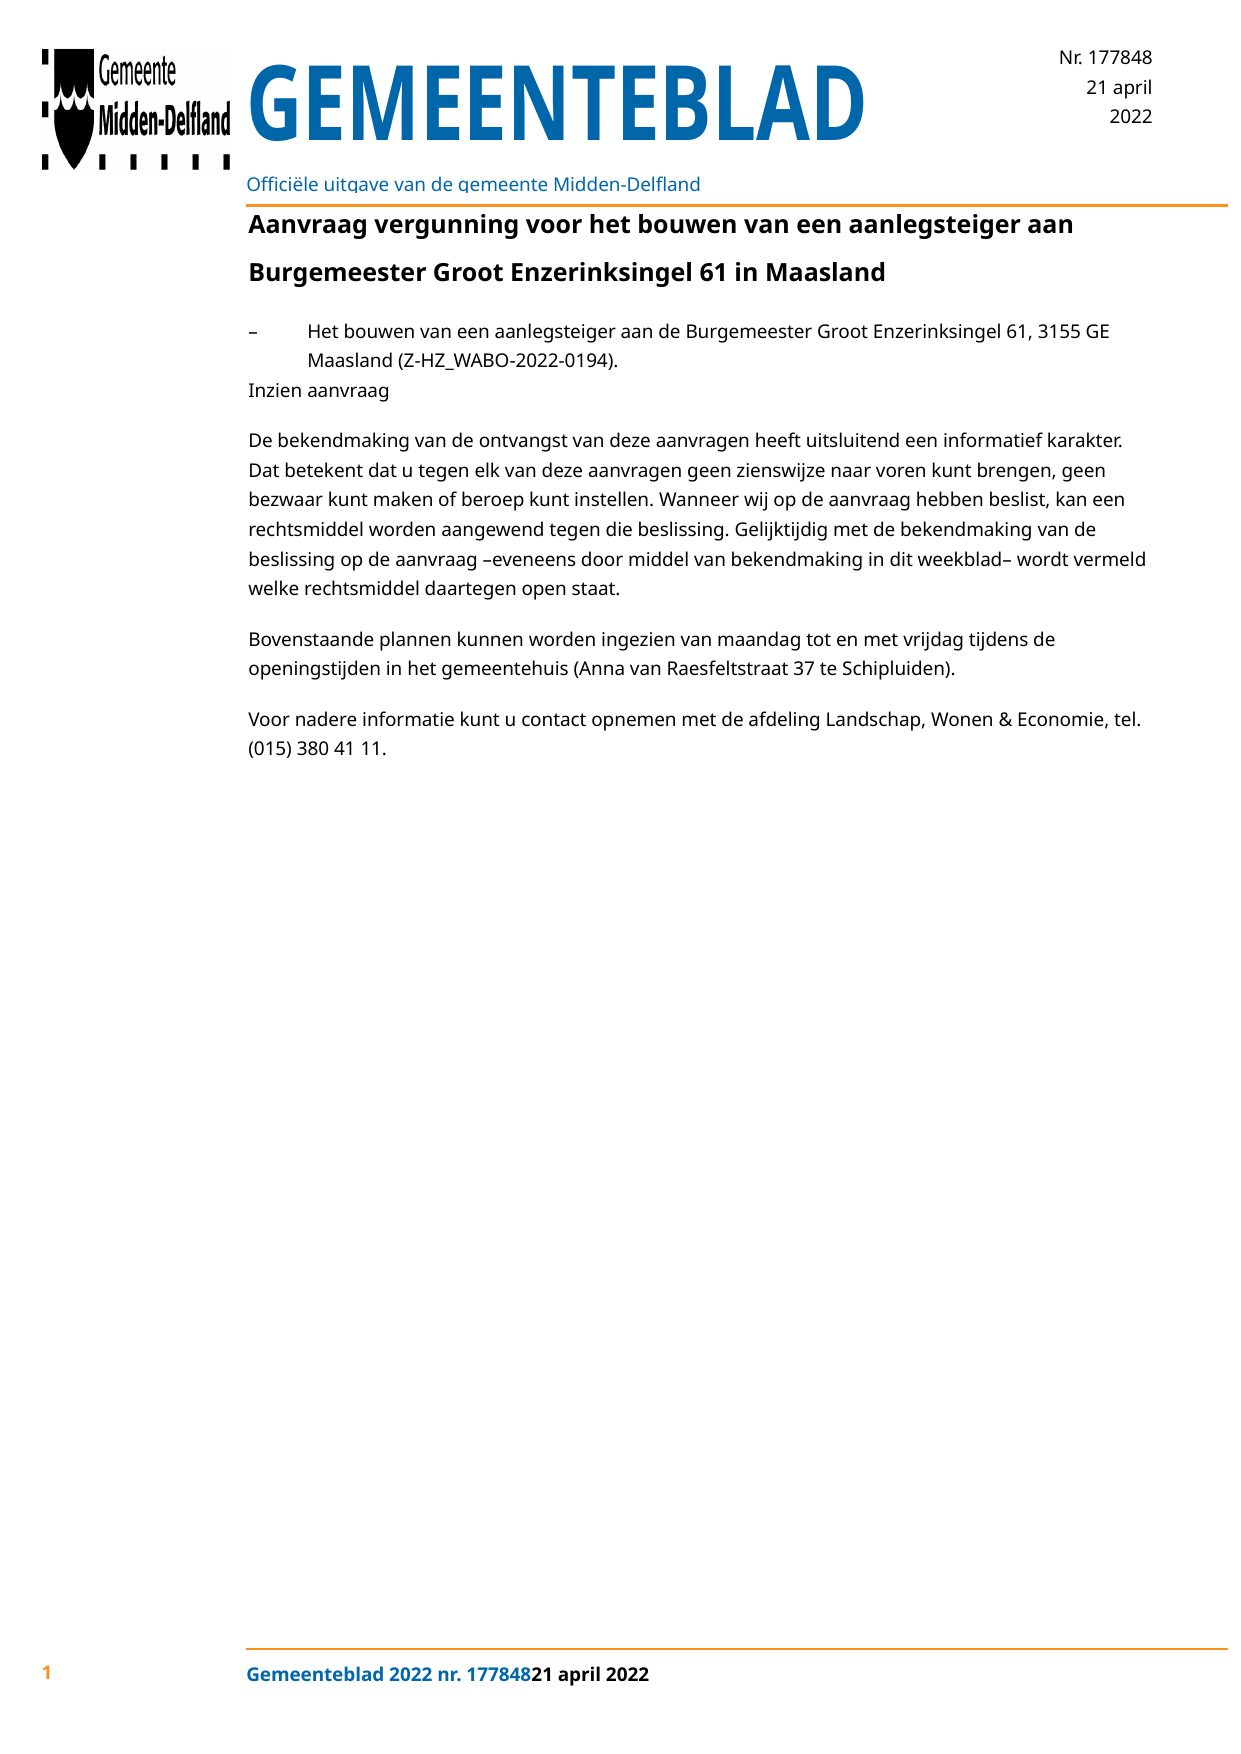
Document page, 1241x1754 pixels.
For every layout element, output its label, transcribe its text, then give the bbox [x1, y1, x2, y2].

text Aanvraag vergunning voor het bouwen van een aanlegsteiger aan Burgemeester Groot Enzerinksingel 61 in Maasland [248, 207, 1152, 288]
text Voor nadere informatie kunt u contact opnemen met de afdeling Landschap, Wonen & Economie, tel. (015) 380 41 11. [248, 706, 1152, 761]
text Bovenstaande plannen kunnen worden ingezien van maandag tot en met vrijdag tijdens de openingstijden in het gemeentehuis (Anna van Raesfeltstraat 37 te Schipluiden). [248, 626, 1152, 681]
text De bekendmaking van de ontvangst van deze aanvragen heeft uitsluitend een informatief karakter. Dat betekent dat u tegen elk van deze aanvragen geen zienswijze naar voren kunt brengen, geen bezwaar kunt maken of beroep kunt instellen. Wanneer wij op de aanvraag hebben beslist, kan een rechtsmiddel worden aangewend tegen die beslissing. Gelijktijdig met de bekendmaking van de beslissing op de aanvraag –eveneens door middel van bekendmaking in dit weekblad– wordt vermeld welke rechtsmiddel daartegen open staat. [248, 427, 1152, 601]
list Het bouwen van een aanlegsteiger aan de Burgemeester Groot Enzerinksingel 61, 3155 GE Maasland (Z-HZ_WABO-2022-0194). [248, 318, 1152, 373]
picture [41, 47, 231, 172]
text Inzien aanvraag [248, 377, 1152, 403]
